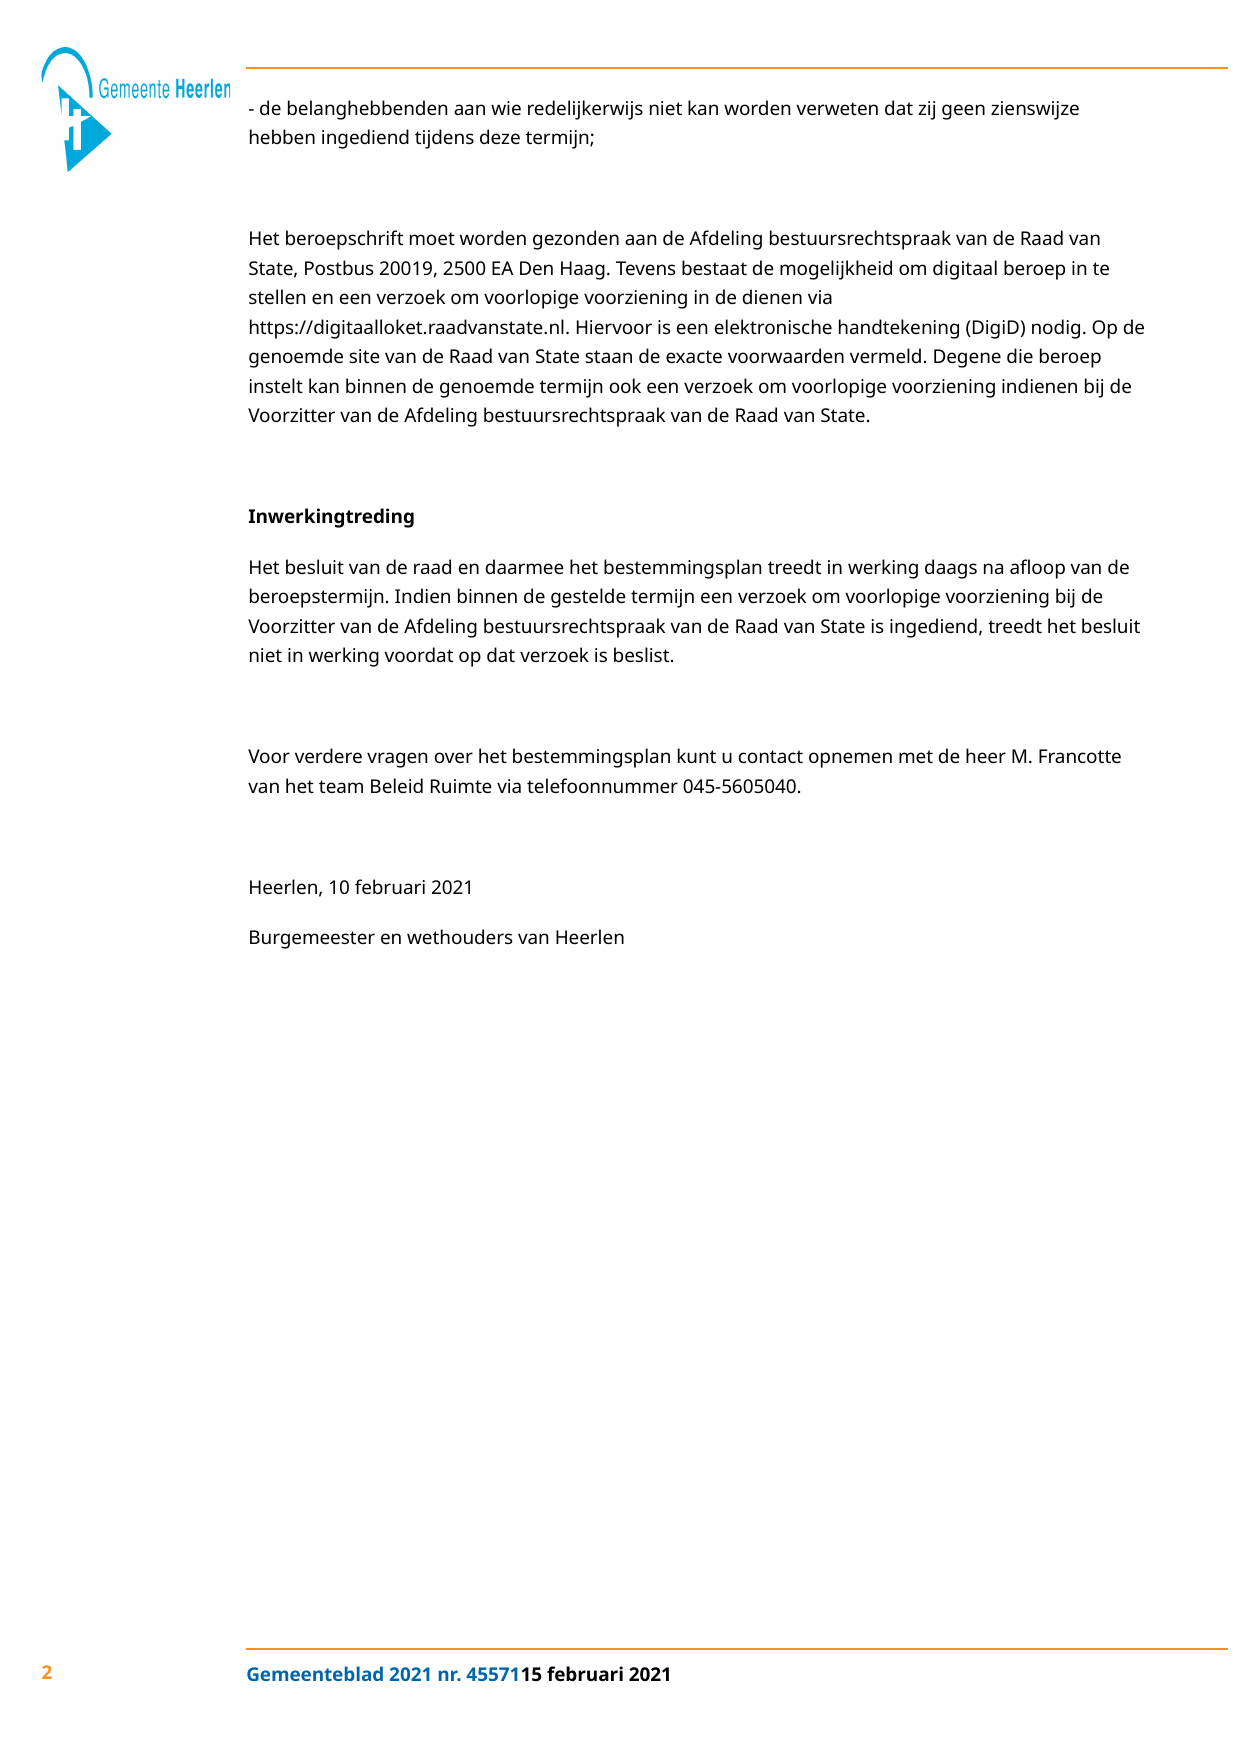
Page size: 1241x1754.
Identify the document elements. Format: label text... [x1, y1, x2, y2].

text Heerlen, 10 februari 2021 [248, 874, 1152, 900]
text Het beroepschrift moet worden gezonden aan de Afdeling bestuursrechtspraak van de Raad van State, Postbus 20019, 2500 EA Den Haag. Tevens bestaat de mogelijkheid om digitaal beroep in te stellen en een verzoek om voorlopige voorziening in de dienen via https://digitaalloket.raadvanstate.nl. Hiervoor is een elektronische handtekening (DigiD) nodig. Op de genoemde site van de Raad van State staan de exacte voorwaarden vermeld. Degene die beroep instelt kan binnen de genoemde termijn ook een verzoek om voorlopige voorziening indienen bij de Voorzitter van de Afdeling bestuursrechtspraak van de Raad van State. [248, 225, 1152, 428]
text Inwerkingtreding [248, 503, 1152, 529]
text - de belanghebbenden aan wie redelijkerwijs niet kan worden verweten dat zij geen zienswijze hebben ingediend tijdens deze termijn; [248, 95, 1152, 150]
picture [41, 47, 231, 172]
text Burgemeester en wethouders van Heerlen [248, 924, 1152, 950]
text Het besluit van de raad en daarmee het bestemmingsplan treedt in werking daags na afloop van de beroepstermijn. Indien binnen de gestelde termijn een verzoek om voorlopige voorziening bij de Voorzitter van de Afdeling bestuursrechtspraak van de Raad van State is ingediend, treedt het besluit niet in werking voordat op dat verzoek is beslist. [248, 554, 1152, 668]
picture [41, 47, 59, 70]
text Voor verdere vragen over het bestemmingsplan kunt u contact opnemen met de heer M. Francotte van het team Beleid Ruimte via telefoonnummer 045-5605040. [248, 743, 1152, 799]
